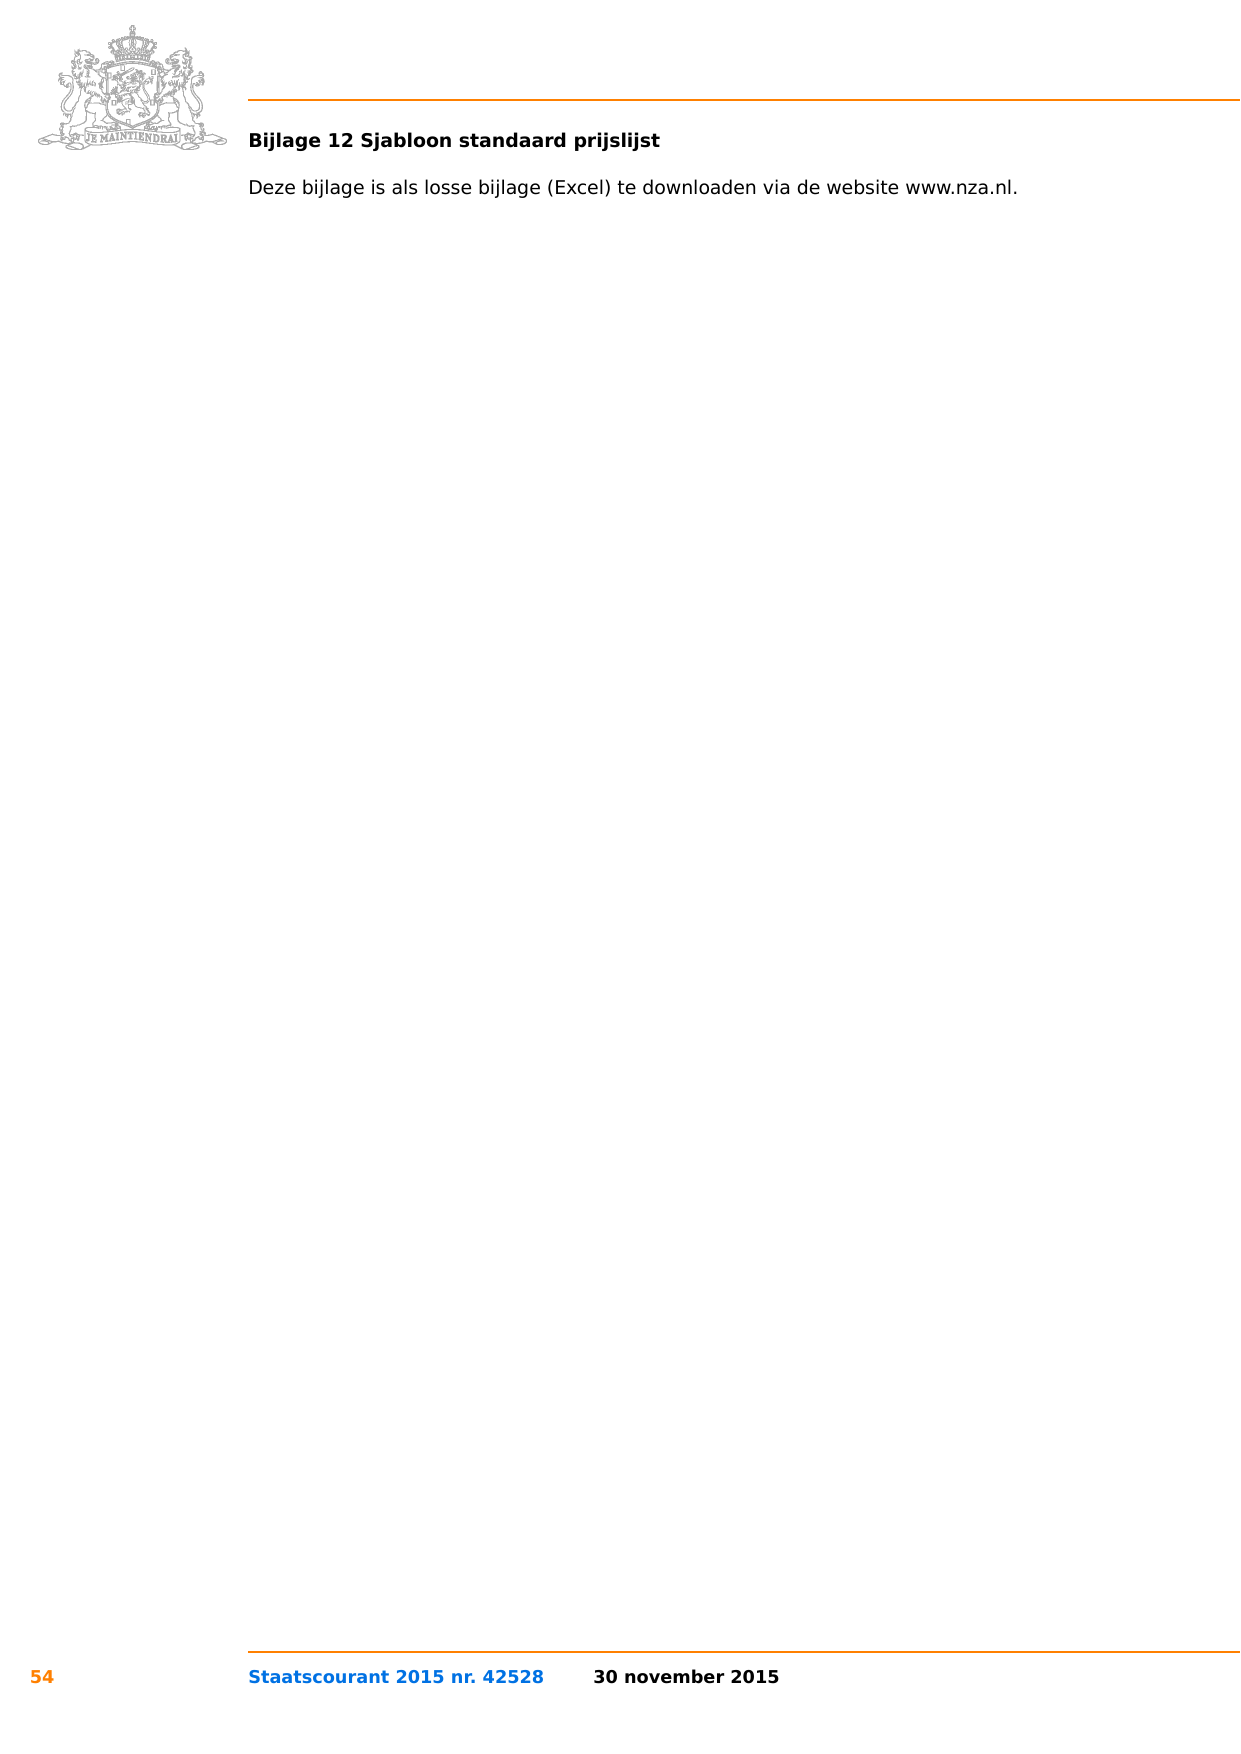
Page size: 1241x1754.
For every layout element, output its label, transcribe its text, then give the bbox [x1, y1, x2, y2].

text Deze bijlage is als losse bijlage (Excel) te downloaden via de website www.nza.nl. [248, 177, 1163, 199]
subtitle Bijlage 12 Sjabloon standaard prijslijst [248, 130, 1163, 152]
picture [38, 25, 227, 150]
